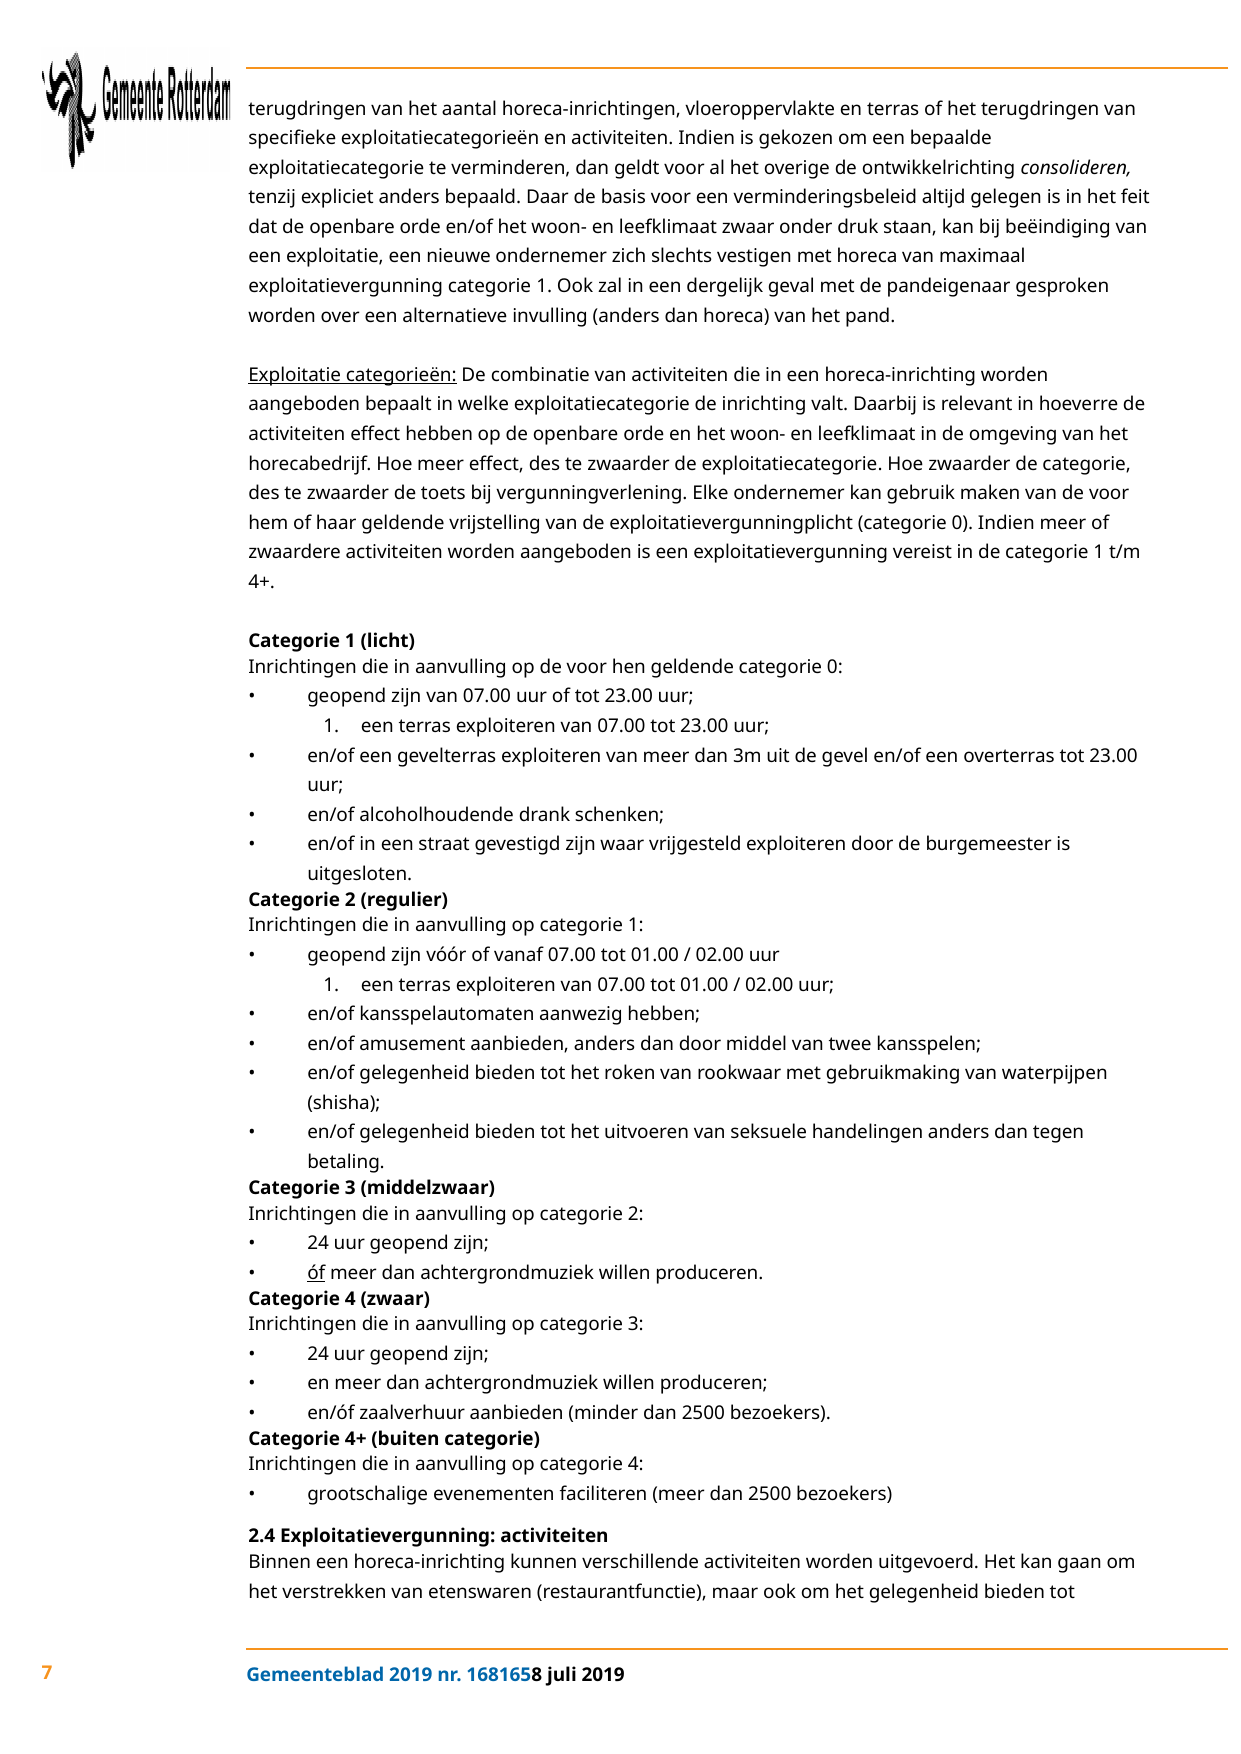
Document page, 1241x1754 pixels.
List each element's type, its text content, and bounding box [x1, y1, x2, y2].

table_cell Inrichtingen die in aanvulling op categorie 4: grootschalige evenementen faciliteren (meer dan 2500 bezoekers) [248, 1451, 1152, 1506]
table_cell Categorie 3 (middelzwaar) [248, 1174, 1152, 1200]
text terugdringen van het aantal horeca-inrichtingen, vloeroppervlakte en terras of het terugdringen van specifieke exploitatiecategorieën en activiteiten. Indien is gekozen om een bepaalde exploitatiecategorie te verminderen, dan geldt voor al het overige de ontwikkelrichting consolideren, tenzij expliciet anders bepaald. Daar de basis voor een verminderingsbeleid altijd gelegen is in het feit dat de openbare orde en/of het woon- en leefklimaat zwaar onder druk staan, kan bij beëindiging van een exploitatie, een nieuwe ondernemer zich slechts vestigen met horeca van maximaal exploitatievergunning categorie 1. Ook zal in een dergelijk geval met de pandeigenaar gesproken worden over een alternatieve invulling (anders dan horeca) van het pand. [248, 95, 1152, 328]
table_cell Inrichtingen die in aanvulling op categorie 3: 24 uur geopend zijn; en meer dan achtergrondmuziek willen produceren; en/óf zaalverhuur aanbieden (minder dan 2500 bezoekers). [248, 1310, 1152, 1425]
text Exploitatie categorieën: De combinatie van activiteiten die in een horeca-inrichting worden aangeboden bepaalt in welke exploitatiecategorie de inrichting valt. Daarbij is relevant in hoeverre de activiteiten effect hebben op de openbare orde en het woon- en leefklimaat in de omgeving van het horecabedrijf. Hoe meer effect, des te zwaarder de exploitatiecategorie. Hoe zwaarder de categorie, des te zwaarder de toets bij vergunningverlening. Elke ondernemer kan gebruik maken van de voor hem of haar geldende vrijstelling van de exploitatievergunningplicht (categorie 0). Indien meer of zwaardere activiteiten worden aangeboden is een exploitatievergunning vereist in de categorie 1 t/m 4+. [248, 361, 1152, 594]
table_cell Categorie 2 (regulier) [248, 886, 1152, 912]
table_cell Categorie 4 (zwaar) [248, 1285, 1152, 1310]
table_cell Inrichtingen die in aanvulling op de voor hen geldende categorie 0: geopend zijn van 07.00 uur of tot 23.00 uur; een terras exploiteren van 07.00 tot 23.00 uur; en/of een gevelterras exploiteren van meer dan 3m uit de gevel en/of een overterras tot 23.00 uur; en/of alcoholhoudende drank schenken; en/of in een straat gevestigd zijn waar vrijgesteld exploiteren door de burgemeester is uitgesloten. [248, 653, 1152, 886]
table_header Categorie 1 (licht) [248, 628, 1152, 653]
table_cell Categorie 4+ (buiten categorie) [248, 1425, 1152, 1451]
picture [41, 47, 231, 172]
table_cell Inrichtingen die in aanvulling op categorie 2: 24 uur geopend zijn; óf meer dan achtergrondmuziek willen produceren. [248, 1200, 1152, 1285]
text 2.4 Exploitatievergunning: activiteiten [248, 1523, 1152, 1548]
text Binnen een horeca-inrichting kunnen verschillende activiteiten worden uitgevoerd. Het kan gaan om het verstrekken van etenswaren (restaurantfunctie), maar ook om het gelegenheid bieden tot [248, 1548, 1152, 1604]
table_cell Inrichtingen die in aanvulling op categorie 1: geopend zijn vóór of vanaf 07.00 tot 01.00 / 02.00 uur een terras exploiteren van 07.00 tot 01.00 / 02.00 uur; en/of kansspelautomaten aanwezig hebben; en/of amusement aanbieden, anders dan door middel van twee kansspelen; en/of gelegenheid bieden tot het roken van rookwaar met gebruikmaking van waterpijpen (shisha); en/of gelegenheid bieden tot het uitvoeren van seksuele handelingen anders dan tegen betaling. [248, 912, 1152, 1174]
